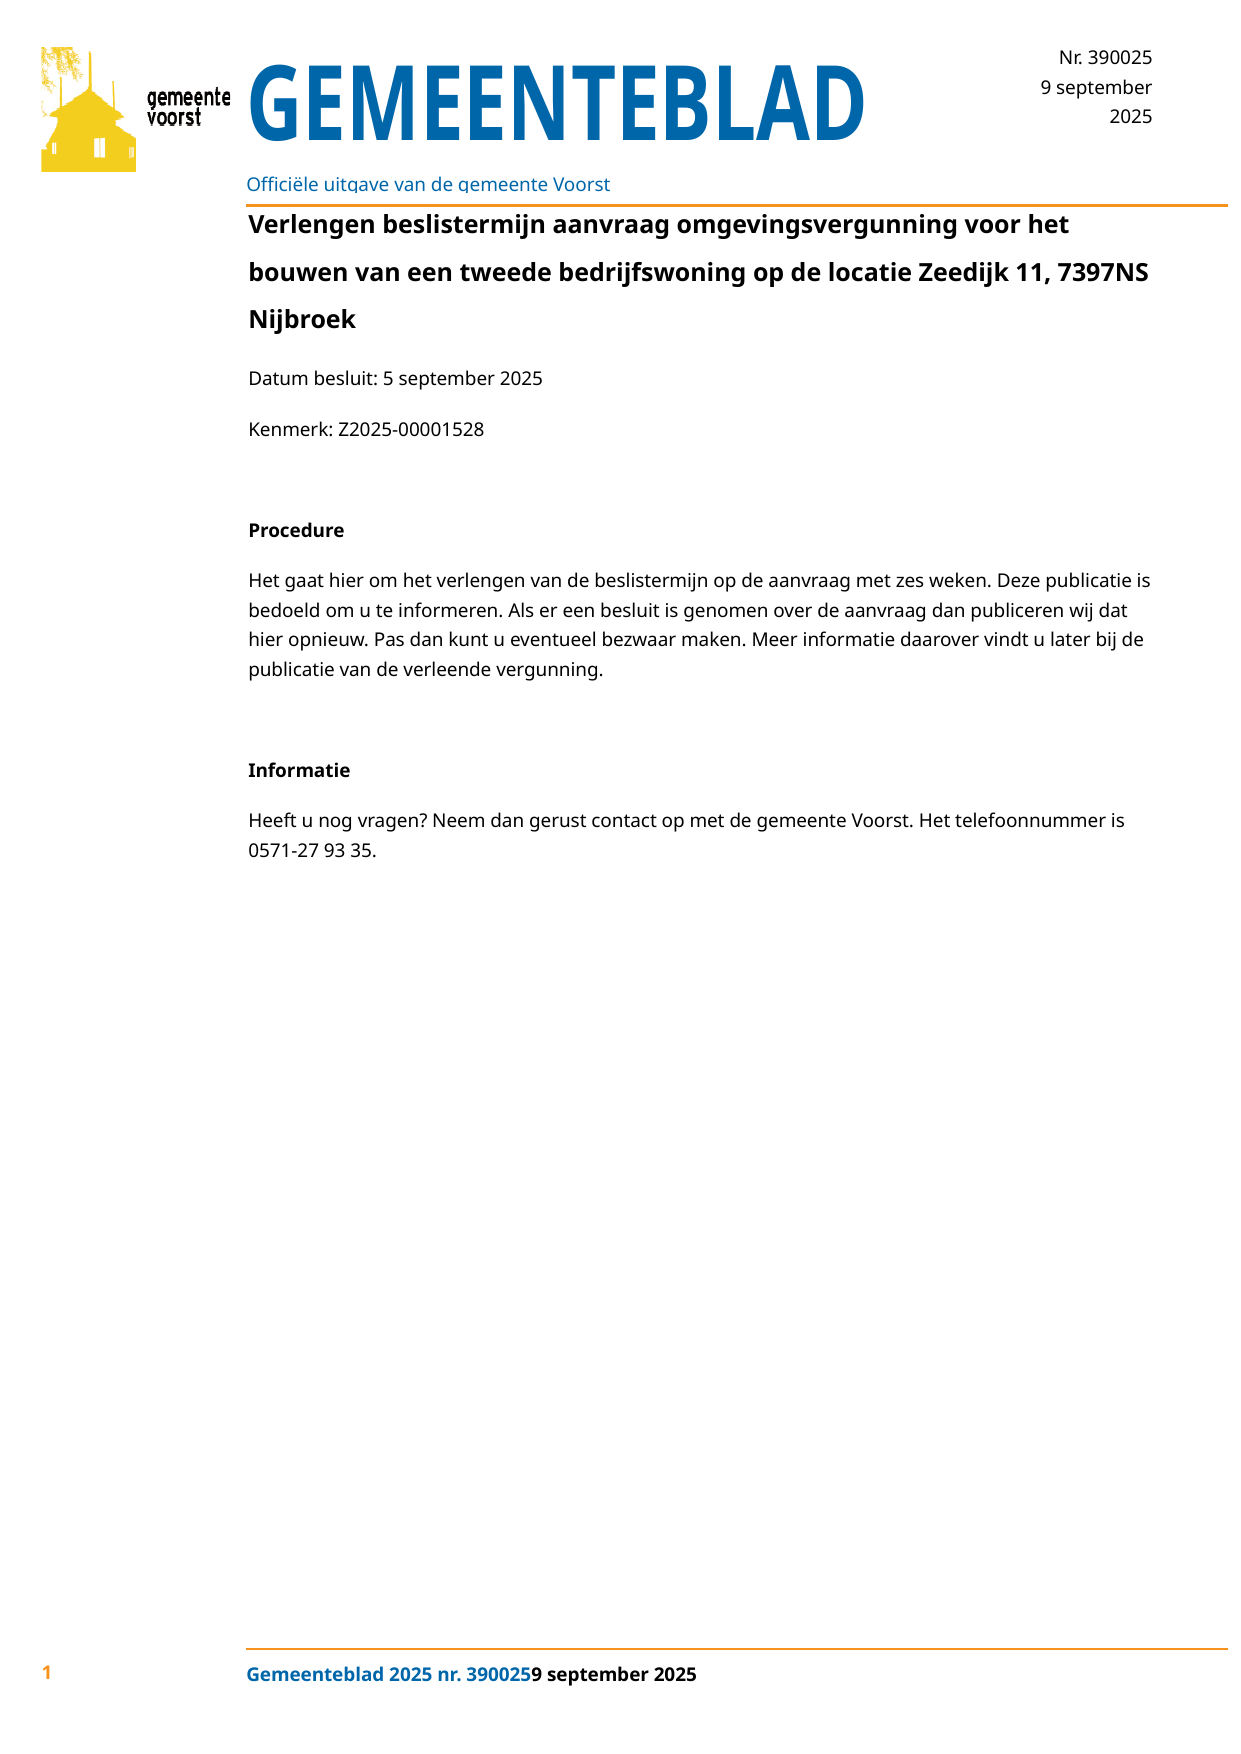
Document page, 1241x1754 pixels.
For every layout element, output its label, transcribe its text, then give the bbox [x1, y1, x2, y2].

text Verlengen beslistermijn aanvraag omgevingsvergunning voor het bouwen van een tweede bedrijfswoning op de locatie Zeedijk 11, 7397NS Nijbroek [248, 207, 1152, 336]
text Procedure [248, 517, 1152, 542]
text Heeft u nog vragen? Neem dan gerust contact op met de gemeente Voorst. Het telefoonnummer is 0571-27 93 35. [248, 807, 1152, 862]
text Het gaat hier om het verlengen van de beslistermijn op de aanvraag met zes weken. Deze publicatie is bedoeld om u te informeren. Als er een besluit is genomen over de aanvraag dan publiceren wij dat hier opnieuw. Pas dan kunt u eventueel bezwaar maken. Meer informatie daarover vindt u later bij de publicatie van de verleende vergunning. [248, 567, 1152, 682]
picture [41, 47, 231, 172]
text Datum besluit: 5 september 2025 [248, 366, 1152, 391]
text Kenmerk: Z2025-00001528 [248, 416, 1152, 442]
text Informatie [248, 757, 1152, 782]
